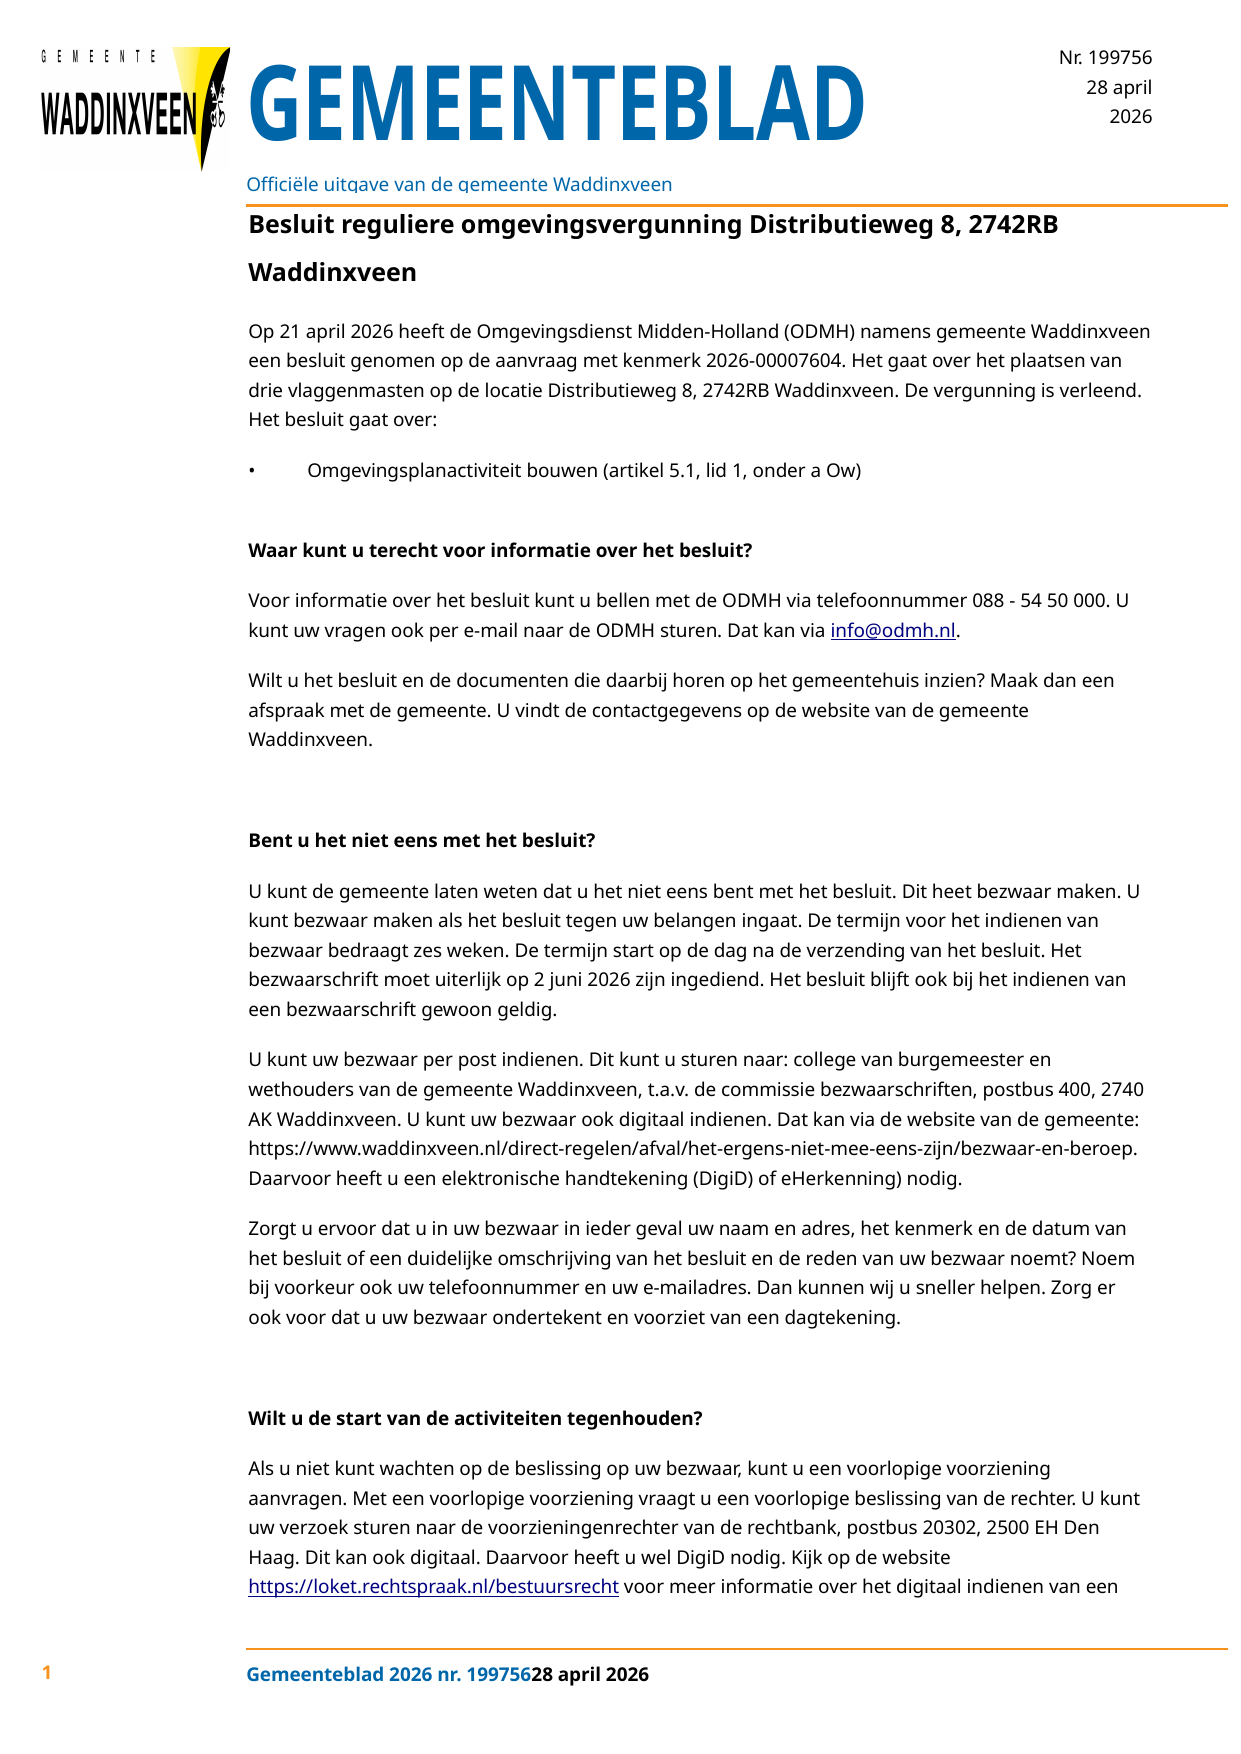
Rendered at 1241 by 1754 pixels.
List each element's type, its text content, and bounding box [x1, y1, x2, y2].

text Op 21 april 2026 heeft de Omgevingsdienst Midden-Holland (ODMH) namens gemeente Waddinxveen een besluit genomen op de aanvraag met kenmerk 2026-00007604. Het gaat over het plaatsen van drie vlaggenmasten op de locatie Distributieweg 8, 2742RB Waddinxveen. De vergunning is verleend. Het besluit gaat over: [248, 318, 1152, 432]
text U kunt uw bezwaar per post indienen. Dit kunt u sturen naar: college van burgemeester en wethouders van de gemeente Waddinxveen, t.a.v. de commissie bezwaarschriften, postbus 400, 2740 AK Waddinxveen. U kunt uw bezwaar ook digitaal indienen. Dat kan via de website van de gemeente: https://www.waddinxveen.nl/direct-regelen/afval/het-ergens-niet-mee-eens-zijn/bezwaar-en-beroep. Daarvoor heeft u een elektronische handtekening (DigiD) of eHerkenning) nodig. [248, 1047, 1152, 1191]
text Wilt u het besluit en de documenten die daarbij horen op het gemeentehuis inzien? Maak dan een afspraak met de gemeente. U vindt de contactgegevens op de website van de gemeente Waddinxveen. [248, 667, 1152, 752]
text Voor informatie over het besluit kunt u bellen met de ODMH via telefoonnummer 088 - 54 50 000. U kunt uw vragen ook per e-mail naar de ODMH sturen. Dat kan via info@odmh.nl. [248, 587, 1152, 643]
text Wilt u de start van de activiteiten tegenhouden? [248, 1405, 1152, 1431]
text Bent u het niet eens met het besluit? [248, 827, 1152, 853]
text Waar kunt u terecht voor informatie over het besluit? [248, 537, 1152, 563]
picture [41, 47, 231, 172]
text Als u niet kunt wachten op de beslissing op uw bezwaar, kunt u een voorlopige voorziening aanvragen. Met een voorlopige voorziening vraagt u een voorlopige beslissing van de rechter. U kunt uw verzoek sturen naar de voorzieningenrechter van de rechtbank, postbus 20302, 2500 EH Den Haag. Dit kan ook digitaal. Daarvoor heeft u wel DigiD nodig. Kijk op de website https://loket.rechtspraak.nl/bestuursrecht voor meer informatie over het digitaal indienen van een [248, 1455, 1152, 1599]
list Omgevingsplanactiviteit bouwen (artikel 5.1, lid 1, onder a Ow) [248, 457, 1152, 483]
text Besluit reguliere omgevingsvergunning Distributieweg 8, 2742RB Waddinxveen [248, 207, 1152, 288]
text U kunt de gemeente laten weten dat u het niet eens bent met het besluit. Dit heet bezwaar maken. U kunt bezwaar maken als het besluit tegen uw belangen ingaat. De termijn voor het indienen van bezwaar bedraagt zes weken. De termijn start op de dag na de verzending van het besluit. Het bezwaarschrift moet uiterlijk op 2 juni 2026 zijn ingediend. Het besluit blijft ook bij het indienen van een bezwaarschrift gewoon geldig. [248, 878, 1152, 1022]
text Zorgt u ervoor dat u in uw bezwaar in ieder geval uw naam en adres, het kenmerk en de datum van het besluit of een duidelijke omschrijving van het besluit en de reden van uw bezwaar noemt? Noem bij voorkeur ook uw telefoonnummer en uw e-mailadres. Dan kunnen wij u sneller helpen. Zorg er ook voor dat u uw bezwaar ondertekent en voorziet van een dagtekening. [248, 1215, 1152, 1330]
